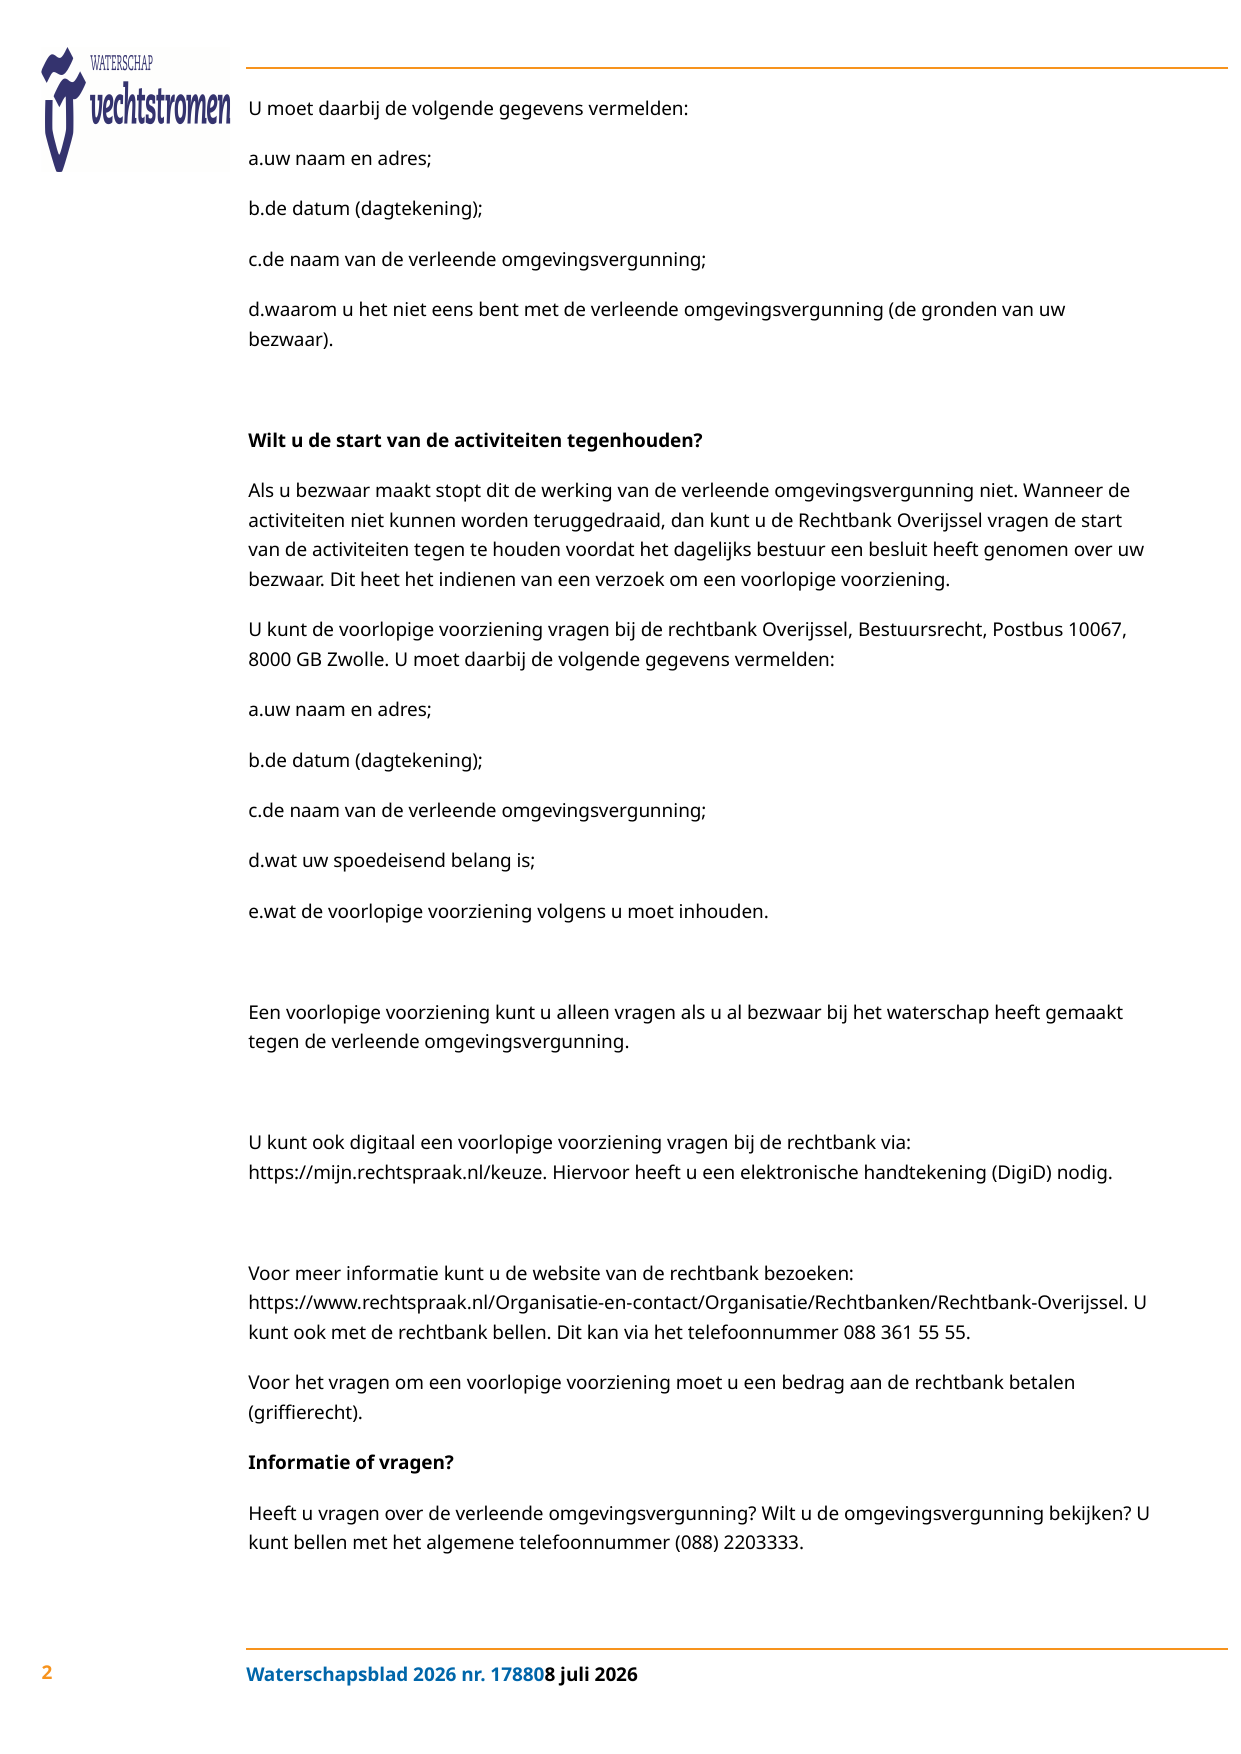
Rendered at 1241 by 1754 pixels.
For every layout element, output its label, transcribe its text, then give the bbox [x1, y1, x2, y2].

text U kunt ook digitaal een voorlopige voorziening vragen bij de rechtbank via: https://mijn.rechtspraak.nl/keuze. Hiervoor heeft u een elektronische handtekening (DigiD) nodig. [248, 1129, 1152, 1185]
picture [41, 47, 231, 172]
text d.waarom u het niet eens bent met de verleende omgevingsvergunning (de gronden van uw bezwaar). [248, 296, 1152, 352]
text Voor het vragen om een voorlopige voorziening moet u een bedrag aan de rechtbank betalen (griffierecht). [248, 1369, 1152, 1425]
text e.wat de voorlopige voorziening volgens u moet inhouden. [248, 898, 1152, 924]
text Als u bezwaar maakt stopt dit de werking van de verleende omgevingsvergunning niet. Wanneer de activiteiten niet kunnen worden teruggedraaid, dan kunt u de Rechtbank Overijssel vragen de start van de activiteiten tegen te houden voordat het dagelijks bestuur een besluit heeft genomen over uw bezwaar. Dit heet het indienen van een verzoek om een voorlopige voorziening. [248, 477, 1152, 592]
text a.uw naam en adres; [248, 145, 1152, 171]
text c.de naam van de verleende omgevingsvergunning; [248, 246, 1152, 272]
text U kunt de voorlopige voorziening vragen bij de rechtbank Overijssel, Bestuursrecht, Postbus 10067, 8000 GB Zwolle. U moet daarbij de volgende gegevens vermelden: [248, 616, 1152, 672]
text Voor meer informatie kunt u de website van de rechtbank bezoeken: https://www.rechtspraak.nl/Organisatie-en-contact/Organisatie/Rechtbanken/Rechtbank-Overijssel. U kunt ook met de rechtbank bellen. Dit kan via het telefoonnummer 088 361 55 55. [248, 1260, 1152, 1345]
text Heeft u vragen over de verleende omgevingsvergunning? Wilt u de omgevingsvergunning bekijken? U kunt bellen met het algemene telefoonnummer (088) 2203333. [248, 1500, 1152, 1555]
text Informatie of vragen? [248, 1449, 1152, 1475]
text U moet daarbij de volgende gegevens vermelden: [248, 95, 1152, 121]
text Een voorlopige voorziening kunt u alleen vragen als u al bezwaar bij het waterschap heeft gemaakt tegen de verleende omgevingsvergunning. [248, 999, 1152, 1054]
text b.de datum (dagtekening); [248, 196, 1152, 221]
text b.de datum (dagtekening); [248, 747, 1152, 773]
text d.wat uw spoedeisend belang is; [248, 848, 1152, 873]
text Wilt u de start van de activiteiten tegenhouden? [248, 427, 1152, 453]
text a.uw naam en adres; [248, 696, 1152, 722]
text c.de naam van de verleende omgevingsvergunning; [248, 797, 1152, 823]
